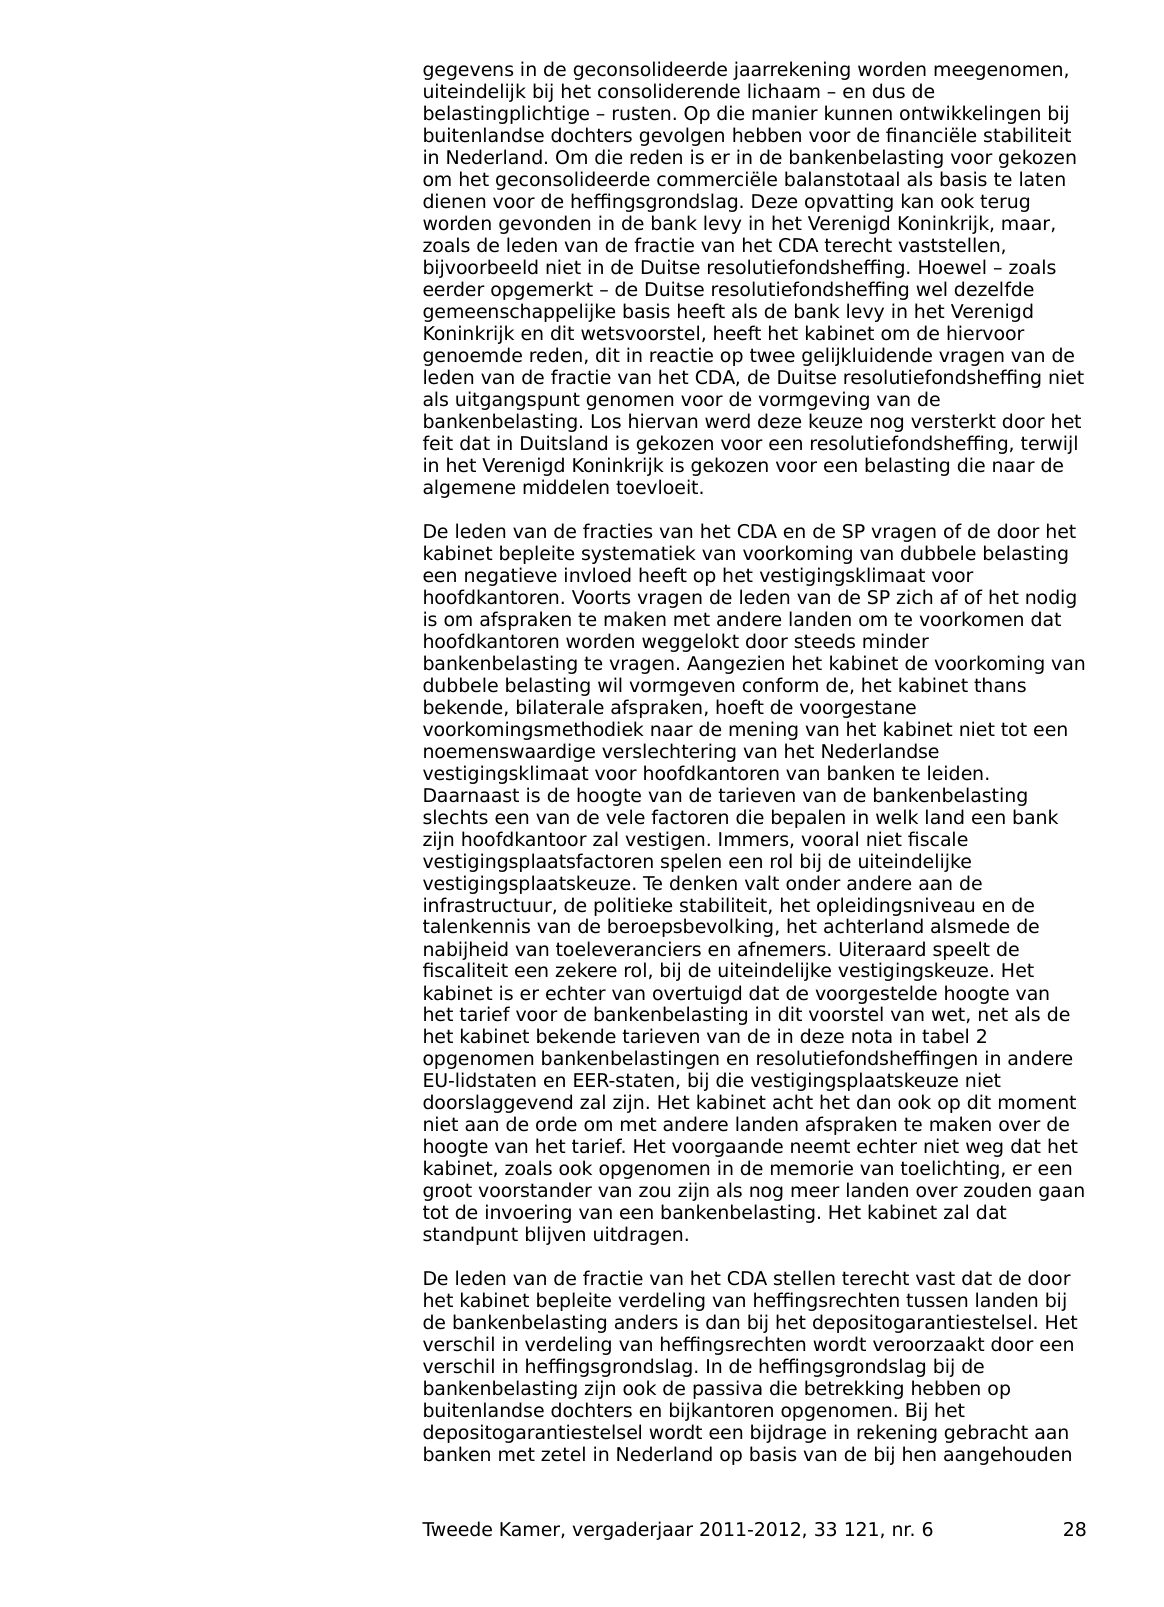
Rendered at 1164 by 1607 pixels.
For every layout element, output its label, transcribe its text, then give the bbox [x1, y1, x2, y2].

text De leden van de fractie van het CDA stellen terecht vast dat de door het kabinet bepleite verdeling van heffingsrechten tussen landen bij de bankenbelasting anders is dan bij het depositogarantiestelsel. Het verschil in verdeling van heffingsrechten wordt veroorzaakt door een verschil in heffingsgrondslag. In de heffingsgrondslag bij de bankenbelasting zijn ook de passiva die betrekking hebben op buitenlandse dochters en bijkantoren opgenomen. Bij het depositogarantiestelsel wordt een bijdrage in rekening gebracht aan banken met zetel in Nederland op basis van de bij hen aangehouden [422, 1268, 1087, 1466]
text gegevens in de geconsolideerde jaarrekening worden meegenomen, uiteindelijk bij het consoliderende lichaam – en dus de belastingplichtige – rusten. Op die manier kunnen ontwikkelingen bij buitenlandse dochters gevolgen hebben voor de financiële stabiliteit in Nederland. Om die reden is er in de bankenbelasting voor gekozen om het geconsolideerde commerciële balanstotaal als basis te laten dienen voor de heffingsgrondslag. Deze opvatting kan ook terug worden gevonden in de bank levy in het Verenigd Koninkrijk, maar, zoals de leden van de fractie van het CDA terecht vaststellen, bijvoorbeeld niet in de Duitse resolutiefondsheffing. Hoewel – zoals eerder opgemerkt – de Duitse resolutiefondsheffing wel dezelfde gemeenschappelijke basis heeft als de bank levy in het Verenigd Koninkrijk en dit wetsvoorstel, heeft het kabinet om de hiervoor genoemde reden, dit in reactie op twee gelijkluidende vragen van de leden van de fractie van het CDA, de Duitse resolutiefondsheffing niet als uitgangspunt genomen voor de vormgeving van de bankenbelasting. Los hiervan werd deze keuze nog versterkt door het feit dat in Duitsland is gekozen voor een resolutiefondsheffing, terwijl in het Verenigd Koninkrijk is gekozen voor een belasting die naar de algemene middelen toevloeit. [422, 59, 1087, 499]
text De leden van de fracties van het CDA en de SP vragen of de door het kabinet bepleite systematiek van voorkoming van dubbele belasting een negatieve invloed heeft op het vestigingsklimaat voor hoofdkantoren. Voorts vragen de leden van de SP zich af of het nodig is om afspraken te maken met andere landen om te voorkomen dat hoofdkantoren worden weggelokt door steeds minder bankenbelasting te vragen. Aangezien het kabinet de voorkoming van dubbele belasting wil vormgeven conform de, het kabinet thans bekende, bilaterale afspraken, hoeft de voorgestane voorkomingsmethodiek naar de mening van het kabinet niet tot een noemenswaardige verslechtering van het Nederlandse vestigingsklimaat voor hoofdkantoren van banken te leiden. Daarnaast is de hoogte van de tarieven van de bankenbelasting slechts een van de vele factoren die bepalen in welk land een bank zijn hoofdkantoor zal vestigen. Immers, vooral niet fiscale vestigingsplaatsfactoren spelen een rol bij de uiteindelijke vestigingsplaatskeuze. Te denken valt onder andere aan de infrastructuur, de politieke stabiliteit, het opleidingsniveau en de talenkennis van de beroepsbevolking, het achterland alsmede de nabijheid van toeleveranciers en afnemers. Uiteraard speelt de fiscaliteit een zekere rol, bij de uiteindelijke vestigingskeuze. Het kabinet is er echter van overtuigd dat de voorgestelde hoogte van het tarief voor de bankenbelasting in dit voorstel van wet, net als de het kabinet bekende tarieven van de in deze nota in tabel 2 opgenomen bankenbelastingen en resolutiefondsheffingen in andere EU-lidstaten en EER-staten, bij die vestigingsplaatskeuze niet doorslaggevend zal zijn. Het kabinet acht het dan ook op dit moment niet aan de orde om met andere landen afspraken te maken over de hoogte van het tarief. Het voorgaande neemt echter niet weg dat het kabinet, zoals ook opgenomen in de memorie van toelichting, er een groot voorstander van zou zijn als nog meer landen over zouden gaan tot de invoering van een bankenbelasting. Het kabinet zal dat standpunt blijven uitdragen. [422, 521, 1087, 1246]
